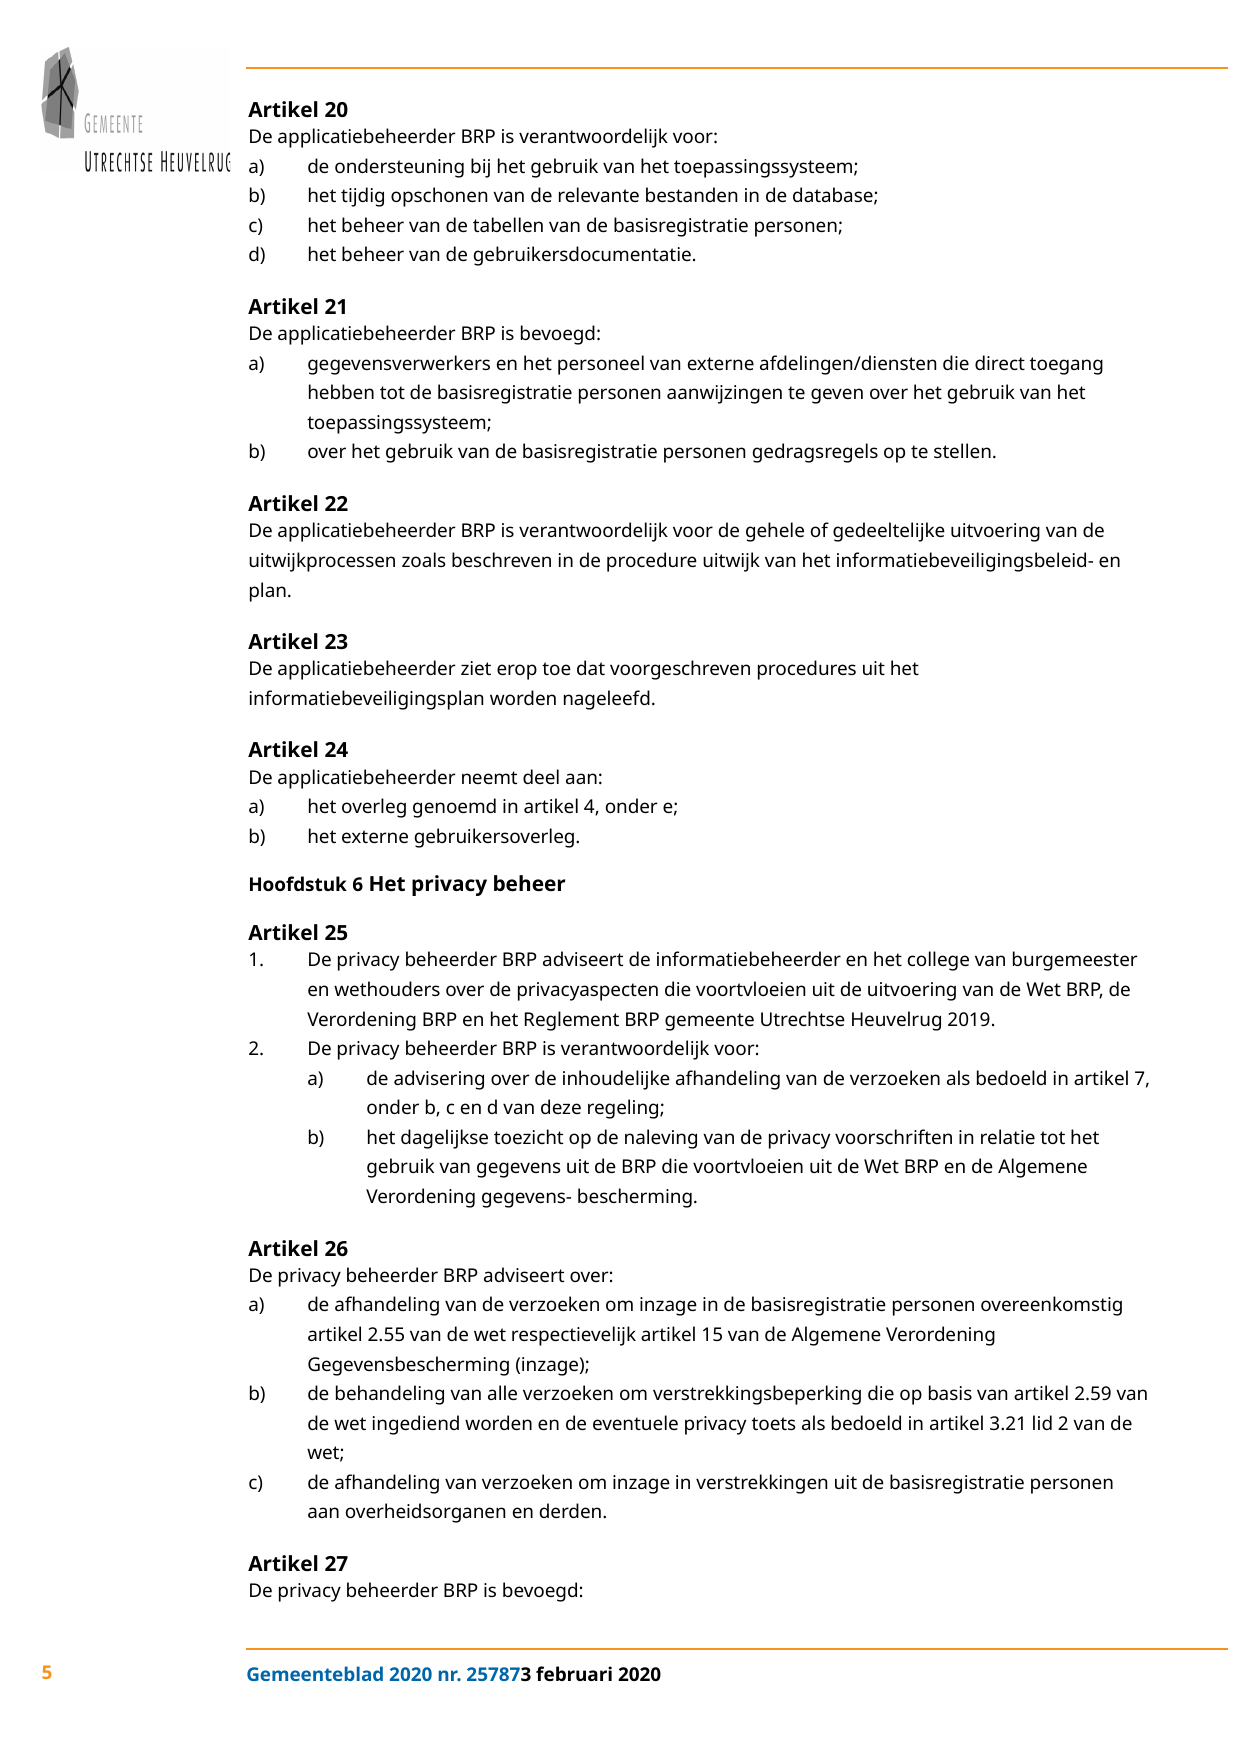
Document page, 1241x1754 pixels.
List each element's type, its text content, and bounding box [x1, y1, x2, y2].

text Artikel 24 [248, 736, 1152, 764]
text De applicatiebeheerder BRP is verantwoordelijk voor de gehele of gedeeltelijke uitvoering van de uitwijkprocessen zoals beschreven in de procedure uitwijk van het informatiebeveiligingsbeleid- en plan. [248, 518, 1152, 602]
list het externe gebruikersoverleg. [248, 823, 1152, 849]
list De privacy beheerder BRP adviseert de informatiebeheerder en het college van burgemeester en wethouders over de privacyaspecten die voortvloeien uit de uitvoering van de Wet BRP, de Verordening BRP en het Reglement BRP gemeente Utrechtse Heuvelrug 2019. [248, 947, 1152, 1031]
text De applicatiebeheerder ziet erop toe dat voorgeschreven procedures uit het informatiebeveiligingsplan worden nageleefd. [248, 656, 1152, 711]
text Artikel 23 [248, 627, 1152, 656]
list het overleg genoemd in artikel 4, onder e; [248, 794, 1152, 819]
list de behandeling van alle verzoeken om verstrekkingsbeperking die op basis van artikel 2.59 van de wet ingediend worden en de eventuele privacy toets als bedoeld in artikel 3.21 lid 2 van de wet; [248, 1380, 1152, 1465]
list gegevensverwerkers en het personeel van externe afdelingen/diensten die direct toegang hebben tot de basisregistratie personen aanwijzingen te geven over het gebruik van het toepassingssysteem; [248, 350, 1152, 435]
text De privacy beheerder BRP is bevoegd: [248, 1578, 1152, 1603]
list De privacy beheerder BRP is verantwoordelijk voor: [248, 1035, 1152, 1061]
picture [41, 47, 231, 172]
text Artikel 21 [248, 292, 1152, 320]
list over het gebruik van de basisregistratie personen gedragsregels op te stellen. [248, 439, 1152, 464]
text Artikel 26 [248, 1234, 1152, 1262]
text Artikel 25 [248, 918, 1152, 947]
text Hoofdstuk 6 Het privacy beheer [248, 869, 1152, 897]
text De applicatiebeheerder BRP is verantwoordelijk voor: [248, 123, 1152, 149]
text De applicatiebeheerder BRP is bevoegd: [248, 320, 1152, 346]
list het beheer van de tabellen van de basisregistratie personen; [248, 212, 1152, 238]
text De applicatiebeheerder neemt deel aan: [248, 764, 1152, 790]
text De privacy beheerder BRP adviseert over: [248, 1262, 1152, 1288]
list de advisering over de inhoudelijke afhandeling van de verzoeken als bedoeld in artikel 7, onder b, c en d van deze regeling; [307, 1065, 1152, 1120]
text Artikel 27 [248, 1549, 1152, 1578]
list de afhandeling van verzoeken om inzage in verstrekkingen uit de basisregistratie personen aan overheidsorganen en derden. [248, 1469, 1152, 1524]
list het tijdig opschonen van de relevante bestanden in de database; [248, 182, 1152, 208]
list de ondersteuning bij het gebruik van het toepassingssysteem; [248, 153, 1152, 178]
list de afhandeling van de verzoeken om inzage in de basisregistratie personen overeenkomstig artikel 2.55 van de wet respectievelijk artikel 15 van de Algemene Verordening Gegevensbescherming (inzage); [248, 1292, 1152, 1377]
text Artikel 22 [248, 489, 1152, 518]
text Artikel 20 [248, 95, 1152, 123]
list het beheer van de gebruikersdocumentatie. [248, 242, 1152, 267]
list het dagelijkse toezicht op de naleving van de privacy voorschriften in relatie tot het gebruik van gegevens uit de BRP die voortvloeien uit de Wet BRP en de Algemene Verordening gegevens- bescherming. [307, 1124, 1152, 1209]
